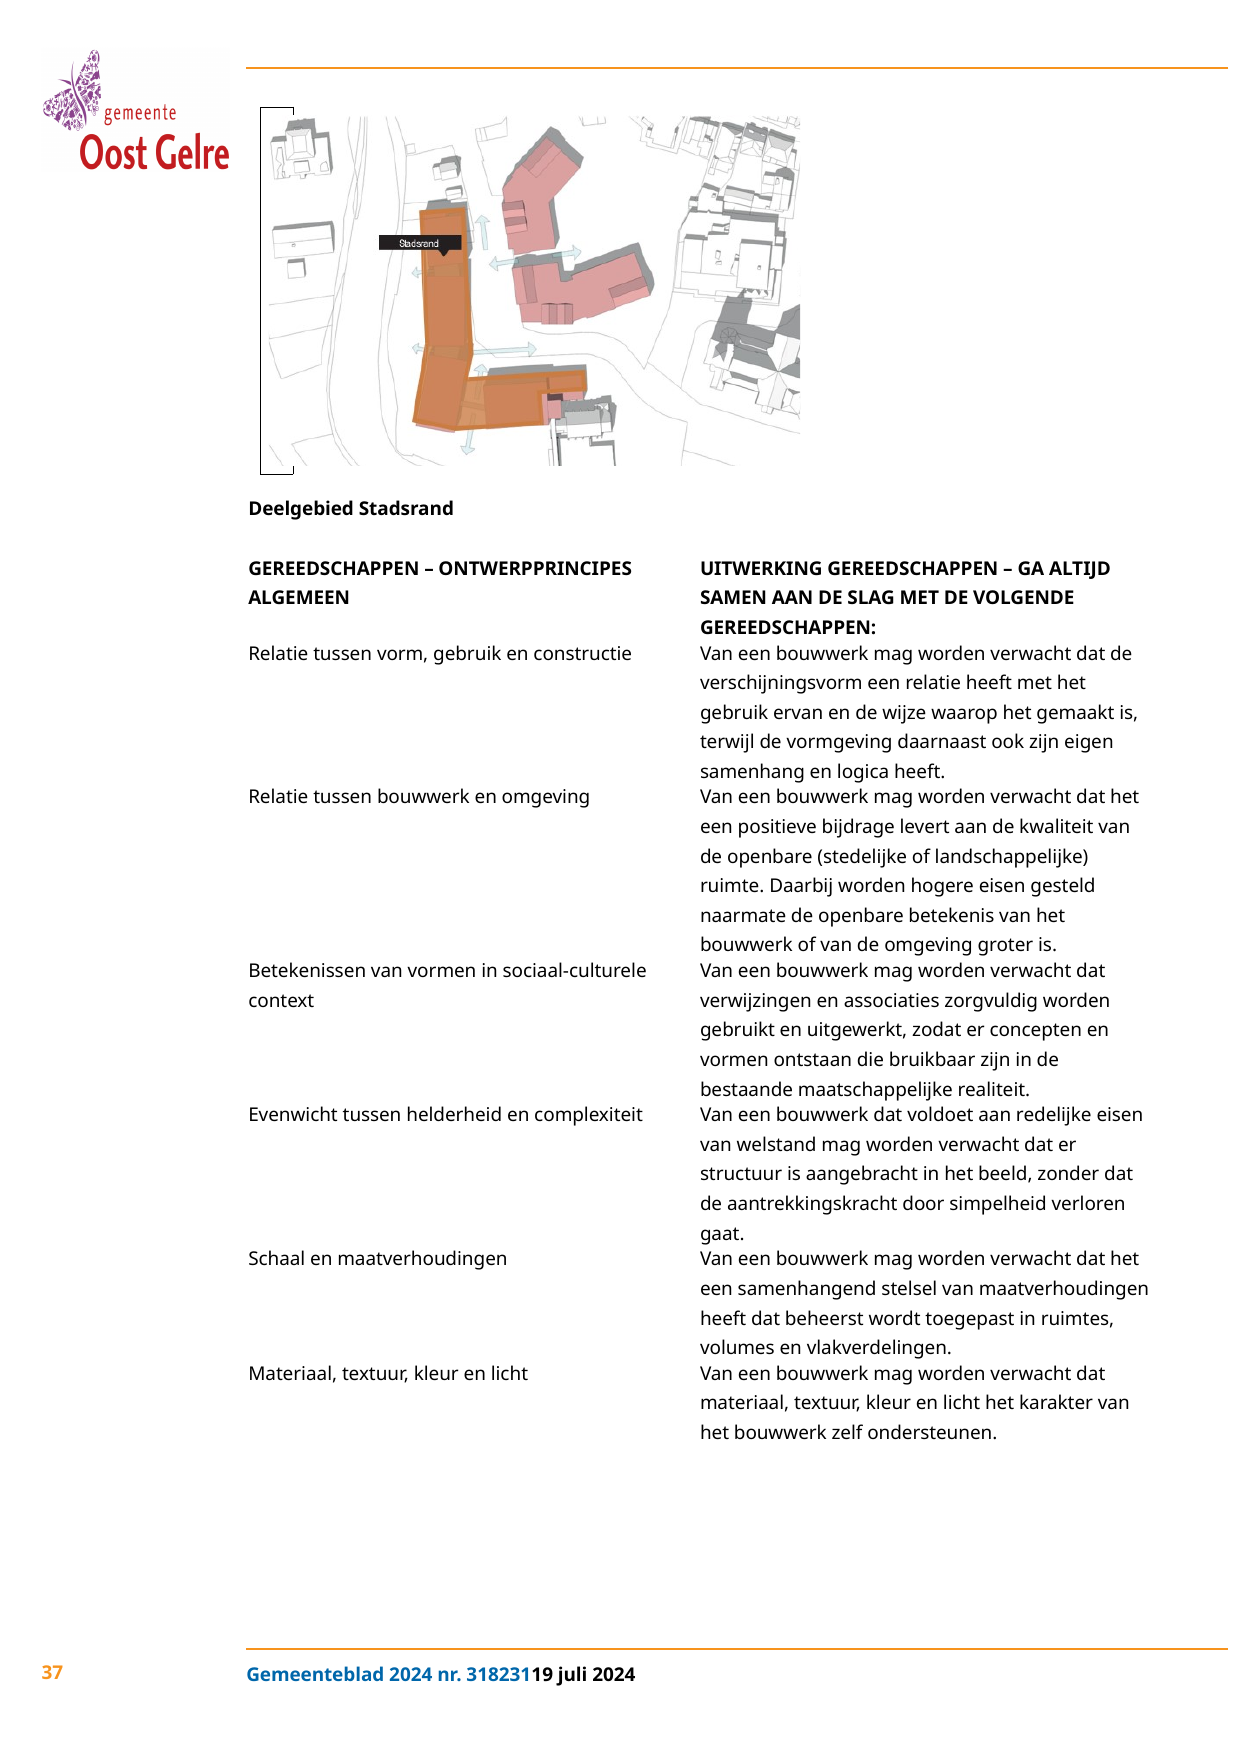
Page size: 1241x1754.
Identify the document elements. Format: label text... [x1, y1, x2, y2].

table_cell Van een bouwwerk mag worden verwacht dat verwijzingen en associaties zorgvuldig worden gebruikt en uitgewerkt, zodat er concepten en vormen ontstaan die bruikbaar zijn in de bestaande maatschappelijke realiteit. [700, 958, 1152, 1101]
table_cell Van een bouwwerk dat voldoet aan redelijke eisen van welstand mag worden verwacht dat er structuur is aangebracht in het beeld, zonder dat de aantrekkingskracht door simpelheid verloren gaat. [700, 1101, 1152, 1246]
table_cell Van een bouwwerk mag worden verwacht dat het een samenhangend stelsel van maatverhoudingen heeft dat beheerst wordt toegepast in ruimtes, volumes en vlakverdelingen. [700, 1246, 1152, 1360]
table_cell Van een bouwwerk mag worden verwacht dat materiaal, textuur, kleur en licht het karakter van het bouwwerk zelf ondersteunen. [700, 1360, 1152, 1445]
table_cell Betekenissen van vormen in sociaal-culturele context [248, 958, 700, 1101]
table_cell Evenwicht tussen helderheid en complexiteit [248, 1101, 700, 1246]
picture [268, 115, 801, 466]
table_header UITWERKING GEREEDSCHAPPEN – GA ALTIJD SAMEN AAN DE SLAG MET DE VOLGENDE GEREEDSCHAPPEN: [700, 555, 1152, 640]
text Deelgebied Stadsrand [248, 496, 1152, 521]
table_cell Relatie tussen vorm, gebruik en constructie [248, 640, 700, 784]
picture [41, 47, 231, 172]
table_cell Van een bouwwerk mag worden verwacht dat de verschijningsvorm een relatie heeft met het gebruik ervan en de wijze waarop het gemaakt is, terwijl de vormgeving daarnaast ook zijn eigen samenhang en logica heeft. [700, 640, 1152, 784]
table_cell Relatie tussen bouwwerk en omgeving [248, 784, 700, 957]
table_cell Van een bouwwerk mag worden verwacht dat het een positieve bijdrage levert aan de kwaliteit van de openbare (stedelijke of landschappelijke) ruimte. Daarbij worden hogere eisen gesteld naarmate de openbare betekenis van het bouwwerk of van de omgeving groter is. [700, 784, 1152, 957]
table_cell Schaal en maatverhoudingen [248, 1246, 700, 1360]
table_cell Materiaal, textuur, kleur en licht [248, 1360, 700, 1445]
table_header GEREEDSCHAPPEN – ONTWERPPRINCIPES ALGEMEEN [248, 555, 700, 640]
